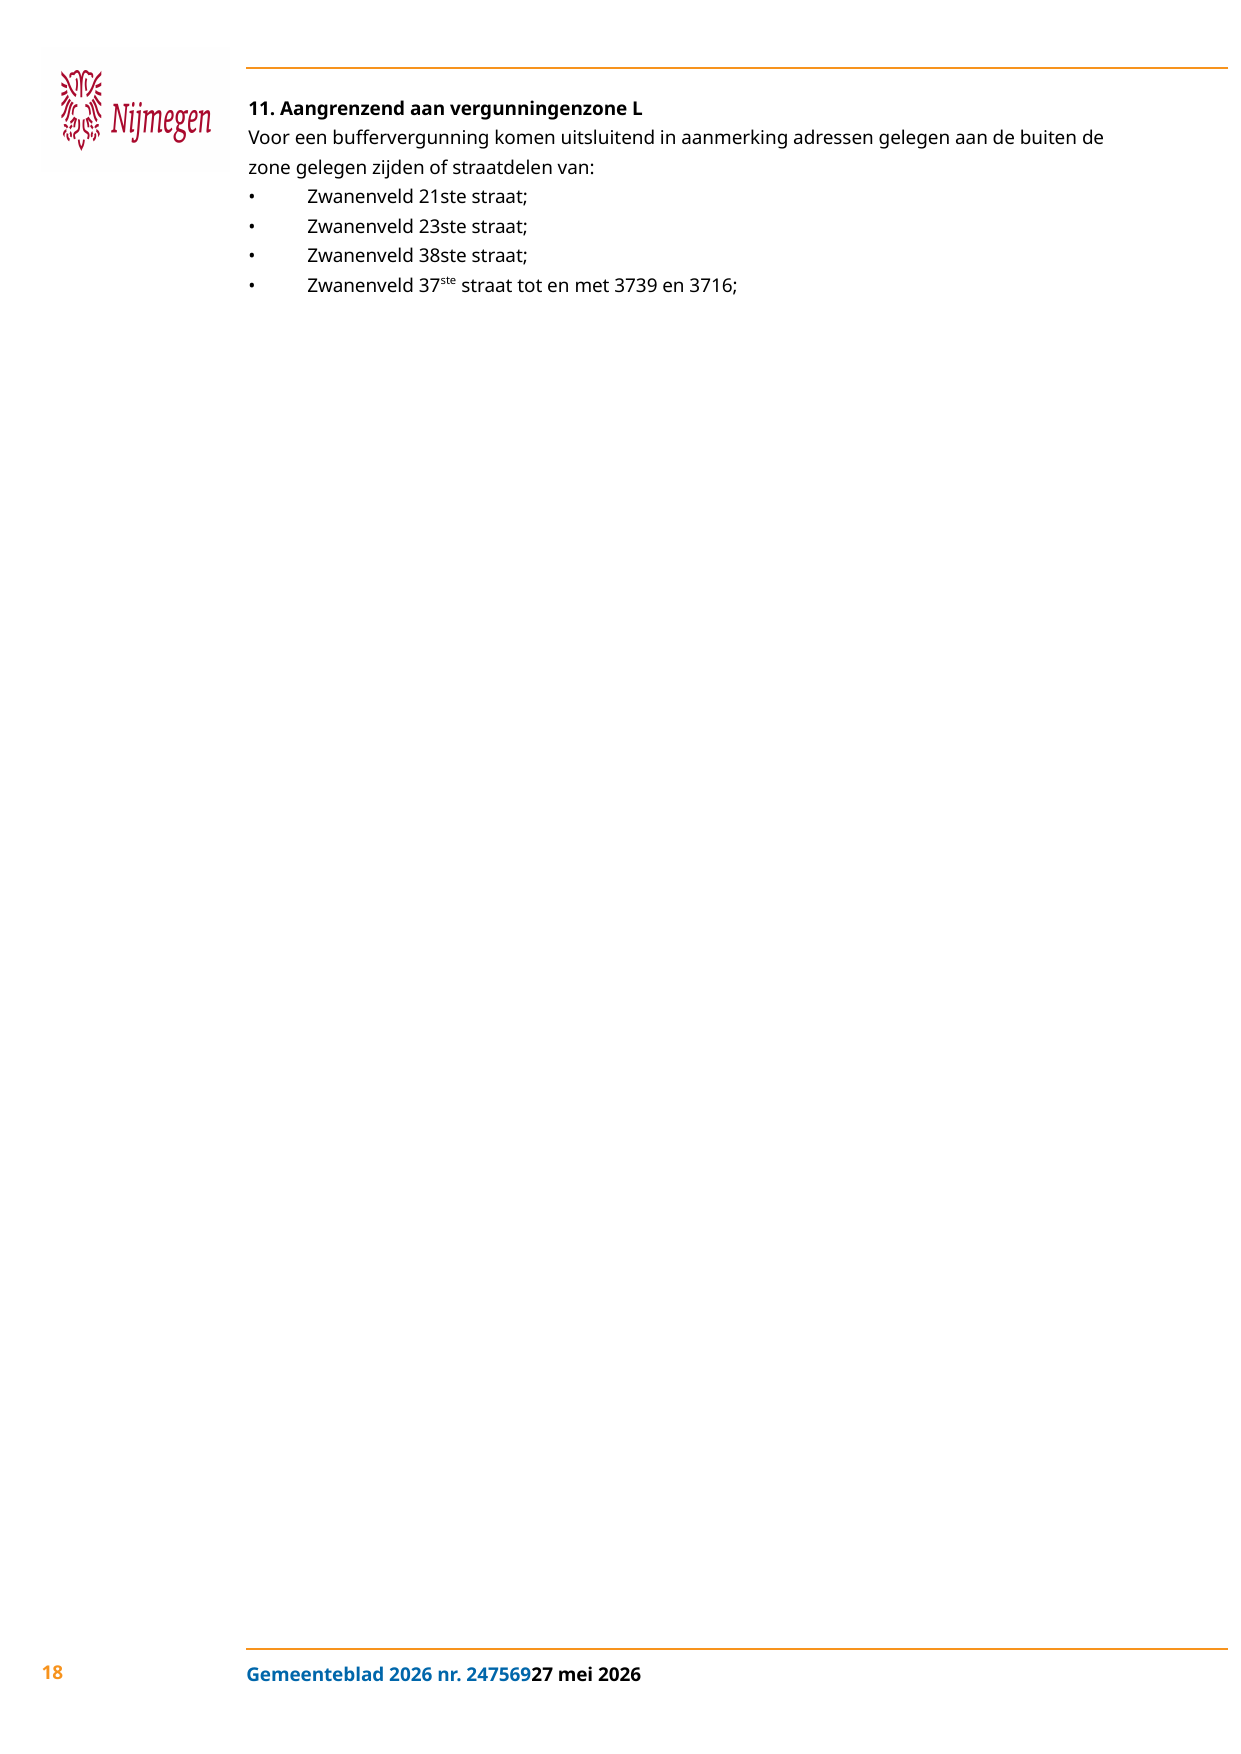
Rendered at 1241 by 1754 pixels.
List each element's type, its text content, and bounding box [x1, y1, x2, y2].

text 11. Aangrenzend aan vergunningenzone L [248, 95, 1152, 121]
list Zwanenveld 37ste straat tot en met 3739 en 3716; [248, 272, 1152, 298]
picture [41, 47, 231, 172]
list Zwanenveld 21ste straat; [248, 183, 1152, 209]
text Voor een buffervergunning komen uitsluitend in aanmerking adressen gelegen aan de buiten de zone gelegen zijden of straatdelen van: [248, 124, 1152, 180]
list Zwanenveld 38ste straat; [248, 243, 1152, 268]
list Zwanenveld 23ste straat; [248, 213, 1152, 239]
